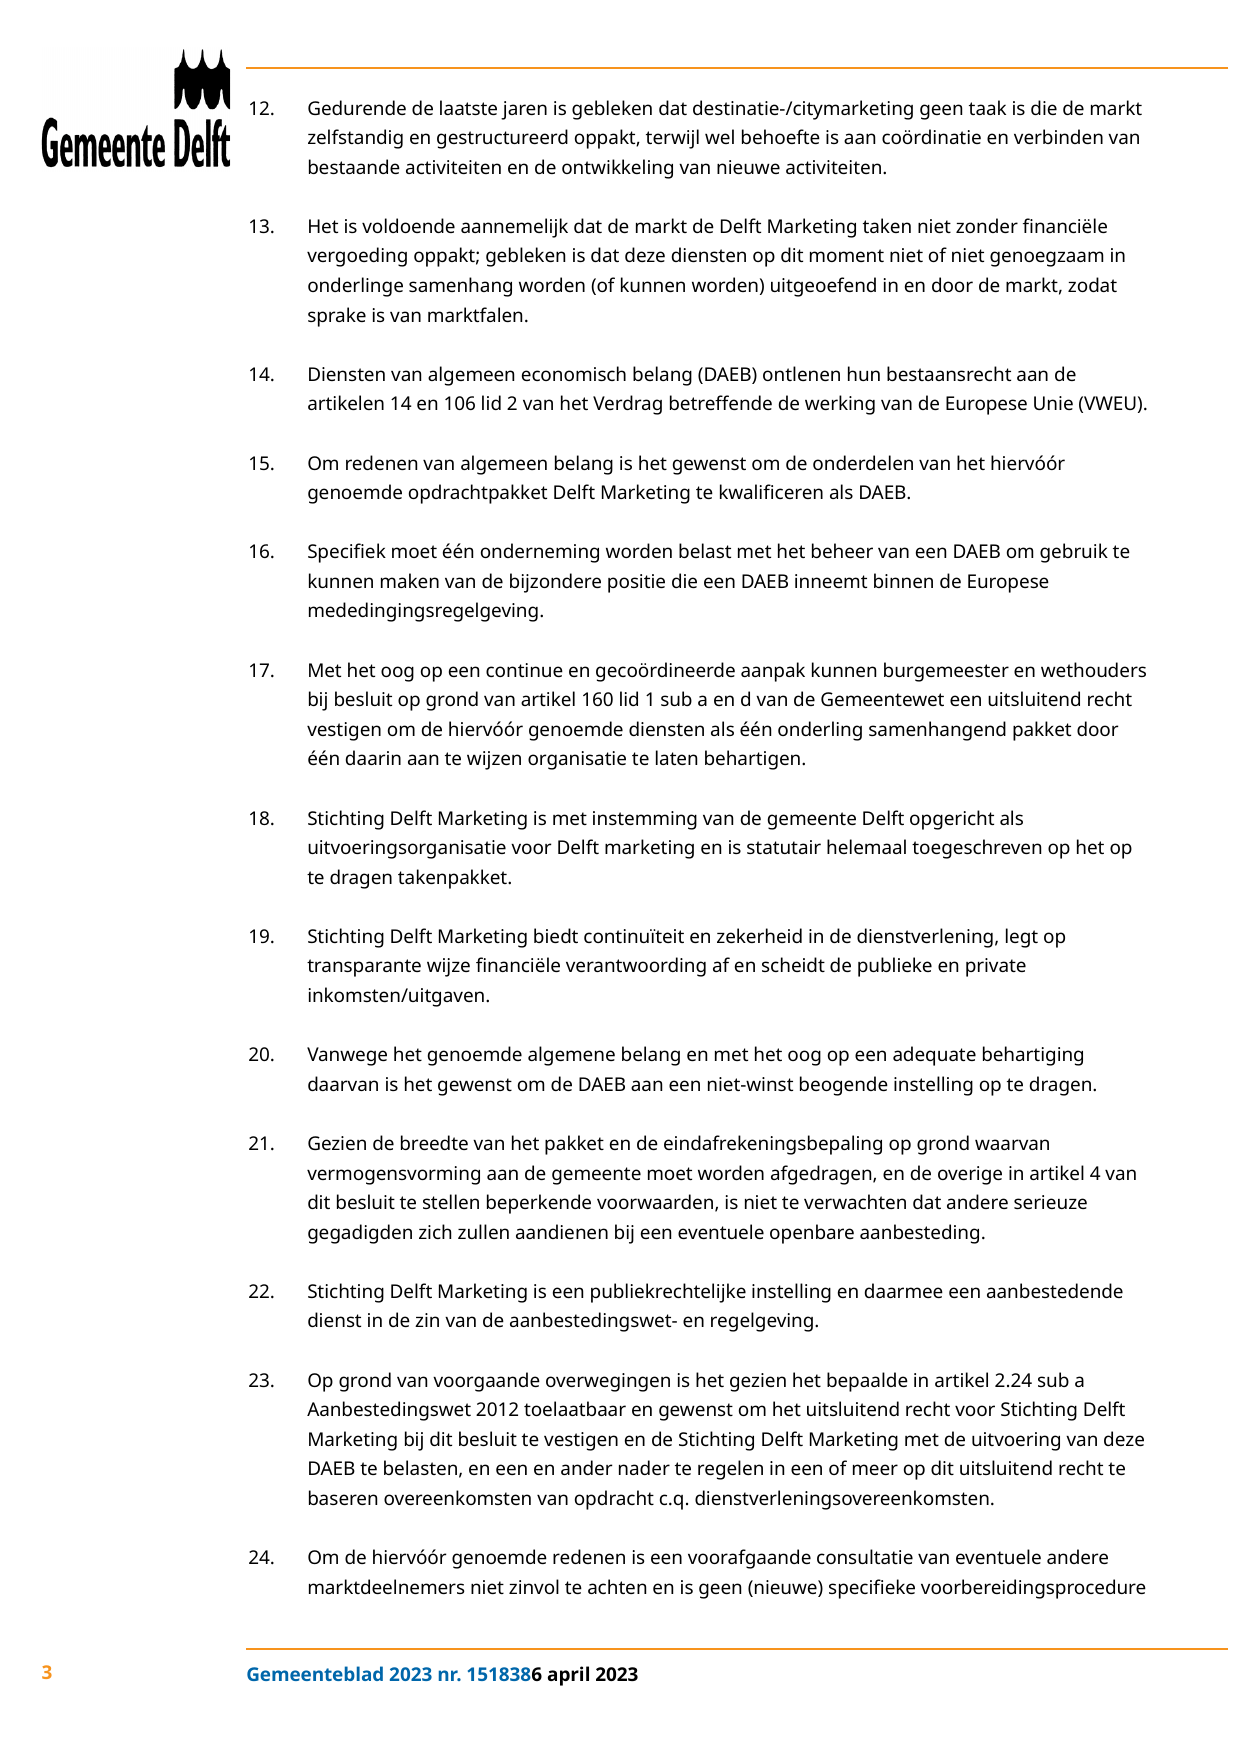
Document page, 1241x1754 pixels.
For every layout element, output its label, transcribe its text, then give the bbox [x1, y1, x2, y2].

list Stichting Delft Marketing is met instemming van de gemeente Delft opgericht als uitvoeringsorganisatie voor Delft marketing en is statutair helemaal toegeschreven op het op te dragen takenpakket. [248, 805, 1152, 890]
list Vanwege het genoemde algemene belang en met het oog op een adequate behartiging daarvan is het gewenst om de DAEB aan een niet-winst beogende instelling op te dragen. [248, 1041, 1152, 1097]
list Stichting Delft Marketing biedt continuïteit en zekerheid in de dienstverlening, legt op transparante wijze financiële verantwoording af en scheidt de publieke en private inkomsten/uitgaven. [248, 923, 1152, 1008]
list Stichting Delft Marketing is een publiekrechtelijke instelling en daarmee een aanbestedende dienst in de zin van de aanbestedingswet- en regelgeving. [248, 1278, 1152, 1333]
list Diensten van algemeen economisch belang (DAEB) ontlenen hun bestaansrecht aan de artikelen 14 en 106 lid 2 van het Verdrag betreffende de werking van de Europese Unie (VWEU). [248, 361, 1152, 416]
list Op grond van voorgaande overwegingen is het gezien het bepaalde in artikel 2.24 sub a Aanbestedingswet 2012 toelaatbaar en gewenst om het uitsluitend recht voor Stichting Delft Marketing bij dit besluit te vestigen en de Stichting Delft Marketing met de uitvoering van deze DAEB te belasten, en een en ander nader te regelen in een of meer op dit uitsluitend recht te baseren overeenkomsten van opdracht c.q. dienstverleningsovereenkomsten. [248, 1367, 1152, 1511]
list Gezien de breedte van het pakket en de eindafrekeningsbepaling op grond waarvan vermogensvorming aan de gemeente moet worden afgedragen, en de overige in artikel 4 van dit besluit te stellen beperkende voorwaarden, is niet te verwachten dat andere serieuze gegadigden zich zullen aandienen bij een eventuele openbare aanbesteding. [248, 1130, 1152, 1245]
list Het is voldoende aannemelijk dat de markt de Delft Marketing taken niet zonder financiële vergoeding oppakt; gebleken is dat deze diensten op dit moment niet of niet genoegzaam in onderlinge samenhang worden (of kunnen worden) uitgeoefend in en door de markt, zodat sprake is van marktfalen. [248, 213, 1152, 328]
picture [41, 47, 231, 172]
list Om de hiervóór genoemde redenen is een voorafgaande consultatie van eventuele andere marktdeelnemers niet zinvol te achten en is geen (nieuwe) specifieke voorbereidingsprocedure [248, 1544, 1152, 1600]
list Om redenen van algemeen belang is het gewenst om de onderdelen van het hiervóór genoemde opdrachtpakket Delft Marketing te kwalificeren als DAEB. [248, 450, 1152, 505]
list Met het oog op een continue en gecoördineerde aanpak kunnen burgemeester en wethouders bij besluit op grond van artikel 160 lid 1 sub a en d van de Gemeentewet een uitsluitend recht vestigen om de hiervóór genoemde diensten als één onderling samenhangend pakket door één daarin aan te wijzen organisatie te laten behartigen. [248, 657, 1152, 771]
list Specifiek moet één onderneming worden belast met het beheer van een DAEB om gebruik te kunnen maken van de bijzondere positie die een DAEB inneemt binnen de Europese mededingingsregelgeving. [248, 538, 1152, 623]
list Gedurende de laatste jaren is gebleken dat destinatie-/citymarketing geen taak is die de markt zelfstandig en gestructureerd oppakt, terwijl wel behoefte is aan coördinatie en verbinden van bestaande activiteiten en de ontwikkeling van nieuwe activiteiten. [248, 95, 1152, 180]
